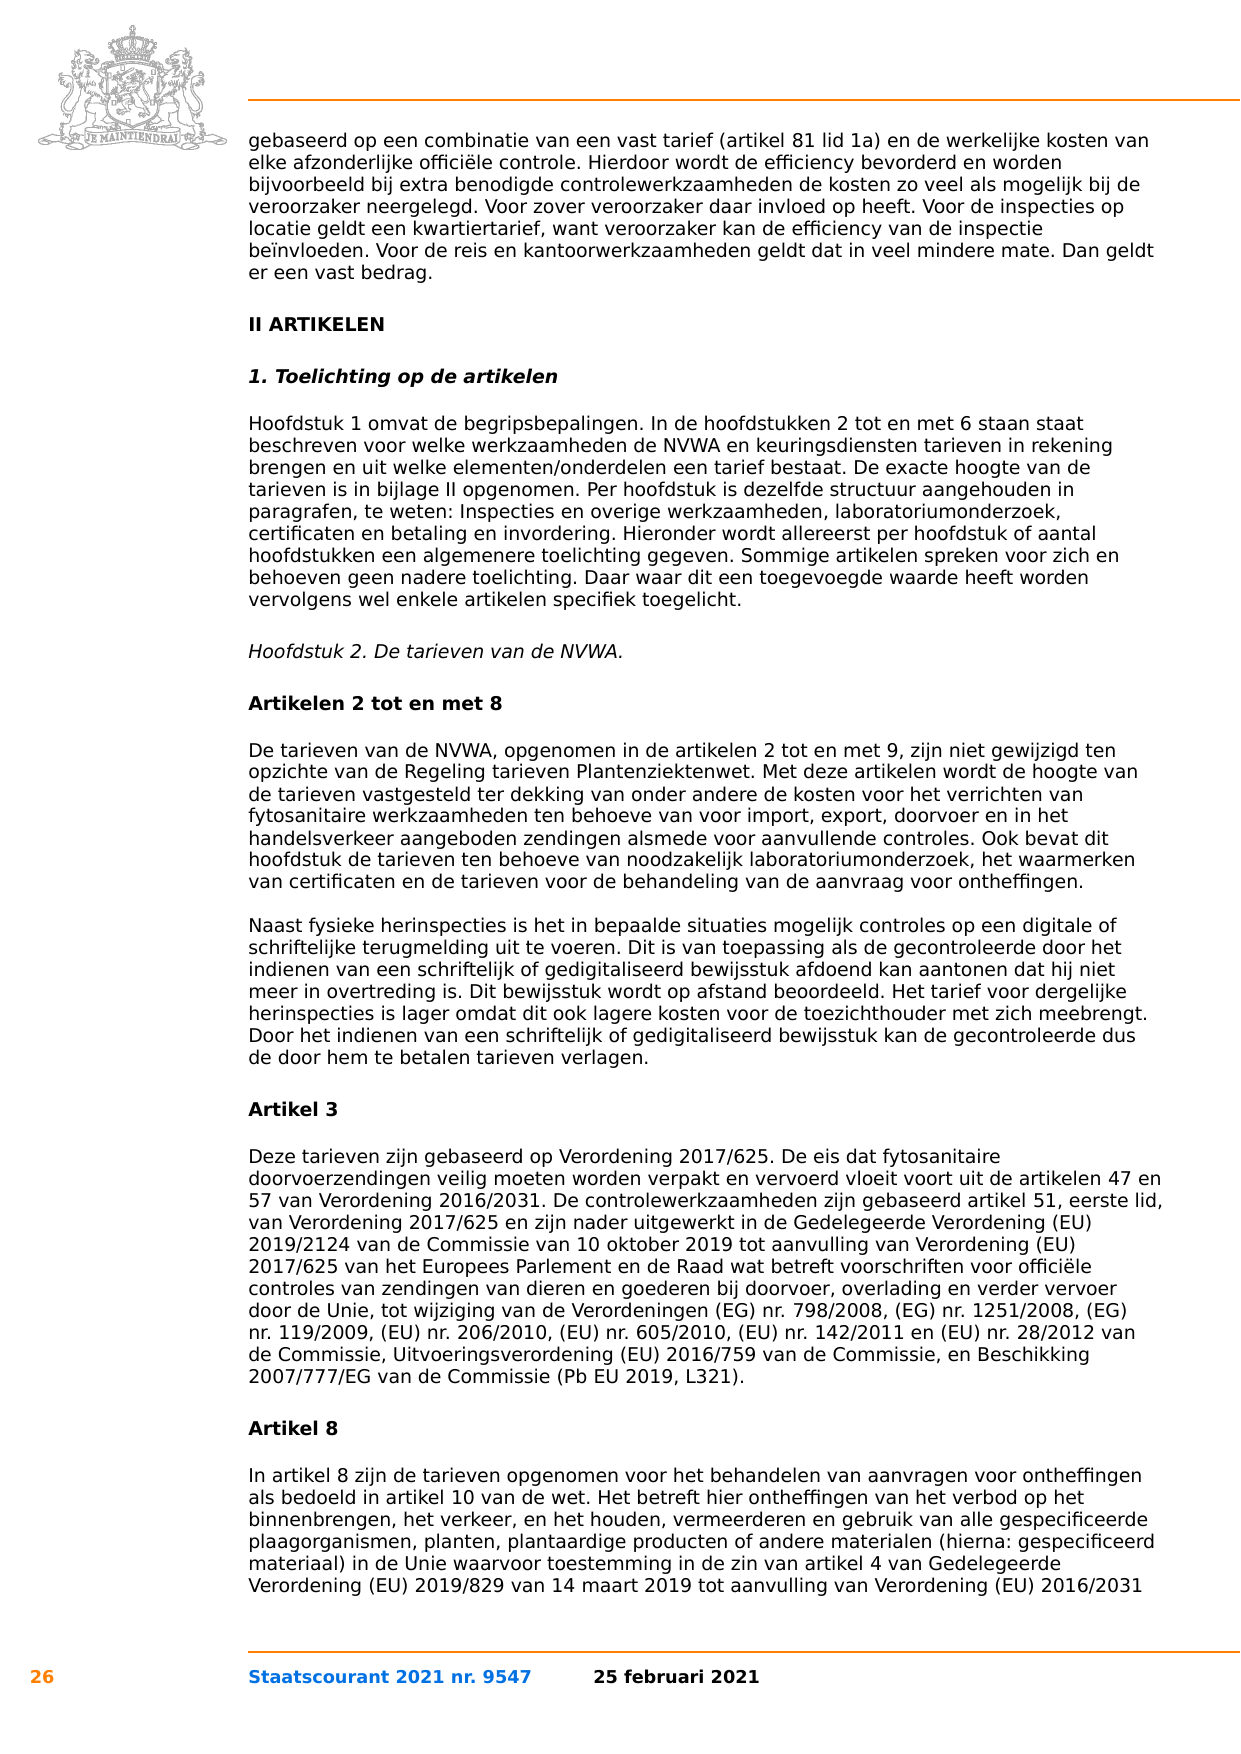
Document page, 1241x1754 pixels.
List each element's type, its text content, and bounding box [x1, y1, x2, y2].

text De tarieven van de NVWA, opgenomen in de artikelen 2 tot en met 9, zijn niet gewijzigd ten opzichte van de Regeling tarieven Plantenziektenwet. Met deze artikelen wordt de hoogte van de tarieven vastgesteld ter dekking van onder andere de kosten voor het verrichten van fytosanitaire werkzaamheden ten behoeve van voor import, export, doorvoer en in het handelsverkeer aangeboden zendingen alsmede voor aanvullende controles. Ook bevat dit hoofdstuk de tarieven ten behoeve van noodzakelijk laboratoriumonderzoek, het waarmerken van certificaten en de tarieven voor de behandeling van de aanvraag voor ontheffingen. [248, 739, 1163, 893]
subtitle Artikel 8 [248, 1418, 1163, 1440]
text Naast fysieke herinspecties is het in bepaalde situaties mogelijk controles op een digitale of schriftelijke terugmelding uit te voeren. Dit is van toepassing als de gecontroleerde door het indienen van een schriftelijk of gedigitaliseerd bewijsstuk afdoend kan aantonen dat hij niet meer in overtreding is. Dit bewijsstuk wordt op afstand beoordeeld. Het tarief voor dergelijke herinspecties is lager omdat dit ook lagere kosten voor de toezichthouder met zich meebrengt. Door het indienen van een schriftelijk of gedigitaliseerd bewijsstuk kan de gecontroleerde dus de door hem te betalen tarieven verlagen. [248, 915, 1163, 1069]
subtitle Artikelen 2 tot en met 8 [248, 692, 1163, 714]
text Hoofdstuk 1 omvat de begripsbepalingen. In de hoofdstukken 2 tot en met 6 staan staat beschreven voor welke werkzaamheden de NVWA en keuringsdiensten tarieven in rekening brengen en uit welke elementen/onderdelen een tarief bestaat. De exacte hoogte van de tarieven is in bijlage II opgenomen. Per hoofdstuk is dezelfde structuur aangehouden in paragrafen, te weten: Inspecties en overige werkzaamheden, laboratoriumonderzoek, certificaten en betaling en invordering. Hieronder wordt allereerst per hoofdstuk of aantal hoofdstukken een algemenere toelichting gegeven. Sommige artikelen spreken voor zich en behoeven geen nadere toelichting. Daar waar dit een toegevoegde waarde heeft worden vervolgens wel enkele artikelen specifiek toegelicht. [248, 413, 1163, 611]
text In artikel 8 zijn de tarieven opgenomen voor het behandelen van aanvragen voor ontheffingen als bedoeld in artikel 10 van de wet. Het betreft hier ontheffingen van het verbod op het binnenbrengen, het verkeer, en het houden, vermeerderen en gebruik van alle gespecificeerde plaagorganismen, planten, plantaardige producten of andere materialen (hierna: gespecificeerd materiaal) in de Unie waarvoor toestemming in de zin van artikel 4 van Gedelegeerde Verordening (EU) 2019/829 van 14 maart 2019 tot aanvulling van Verordening (EU) 2016/2031 [248, 1465, 1163, 1597]
subtitle 1. Toelichting op de artikelen [248, 366, 1163, 388]
text Deze tarieven zijn gebaseerd op Verordening 2017/625. De eis dat fytosanitaire doorvoerzendingen veilig moeten worden verpakt en vervoerd vloeit voort uit de artikelen 47 en 57 van Verordening 2016/2031. De controlewerkzaamheden zijn gebaseerd artikel 51, eerste lid, van Verordening 2017/625 en zijn nader uitgewerkt in de Gedelegeerde Verordening (EU) 2019/2124 van de Commissie van 10 oktober 2019 tot aanvulling van Verordening (EU) 2017/625 van het Europees Parlement en de Raad wat betreft voorschriften voor officiële controles van zendingen van dieren en goederen bij doorvoer, overlading en verder vervoer door de Unie, tot wijziging van de Verordeningen (EG) nr. 798/2008, (EG) nr. 1251/2008, (EG) nr. 119/2009, (EU) nr. 206/2010, (EU) nr. 605/2010, (EU) nr. 142/2011 en (EU) nr. 28/2012 van de Commissie, Uitvoeringsverordening (EU) 2016/759 van de Commissie, en Beschikking 2007/777/EG van de Commissie (Pb EU 2019, L321). [248, 1146, 1163, 1388]
text gebaseerd op een combinatie van een vast tarief (artikel 81 lid 1a) en de werkelijke kosten van elke afzonderlijke officiële controle. Hierdoor wordt de efficiency bevorderd en worden bijvoorbeeld bij extra benodigde controlewerkzaamheden de kosten zo veel als mogelijk bij de veroorzaker neergelegd. Voor zover veroorzaker daar invloed op heeft. Voor de inspecties op locatie geldt een kwartiertarief, want veroorzaker kan de efficiency van de inspectie beïnvloeden. Voor de reis en kantoorwerkzaamheden geldt dat in veel mindere mate. Dan geldt er een vast bedrag. [248, 130, 1163, 284]
subtitle Artikel 3 [248, 1099, 1163, 1121]
subtitle Hoofdstuk 2. De tarieven van de NVWA. [248, 641, 1163, 662]
picture [38, 25, 227, 150]
subtitle II ARTIKELEN [248, 314, 1163, 336]
